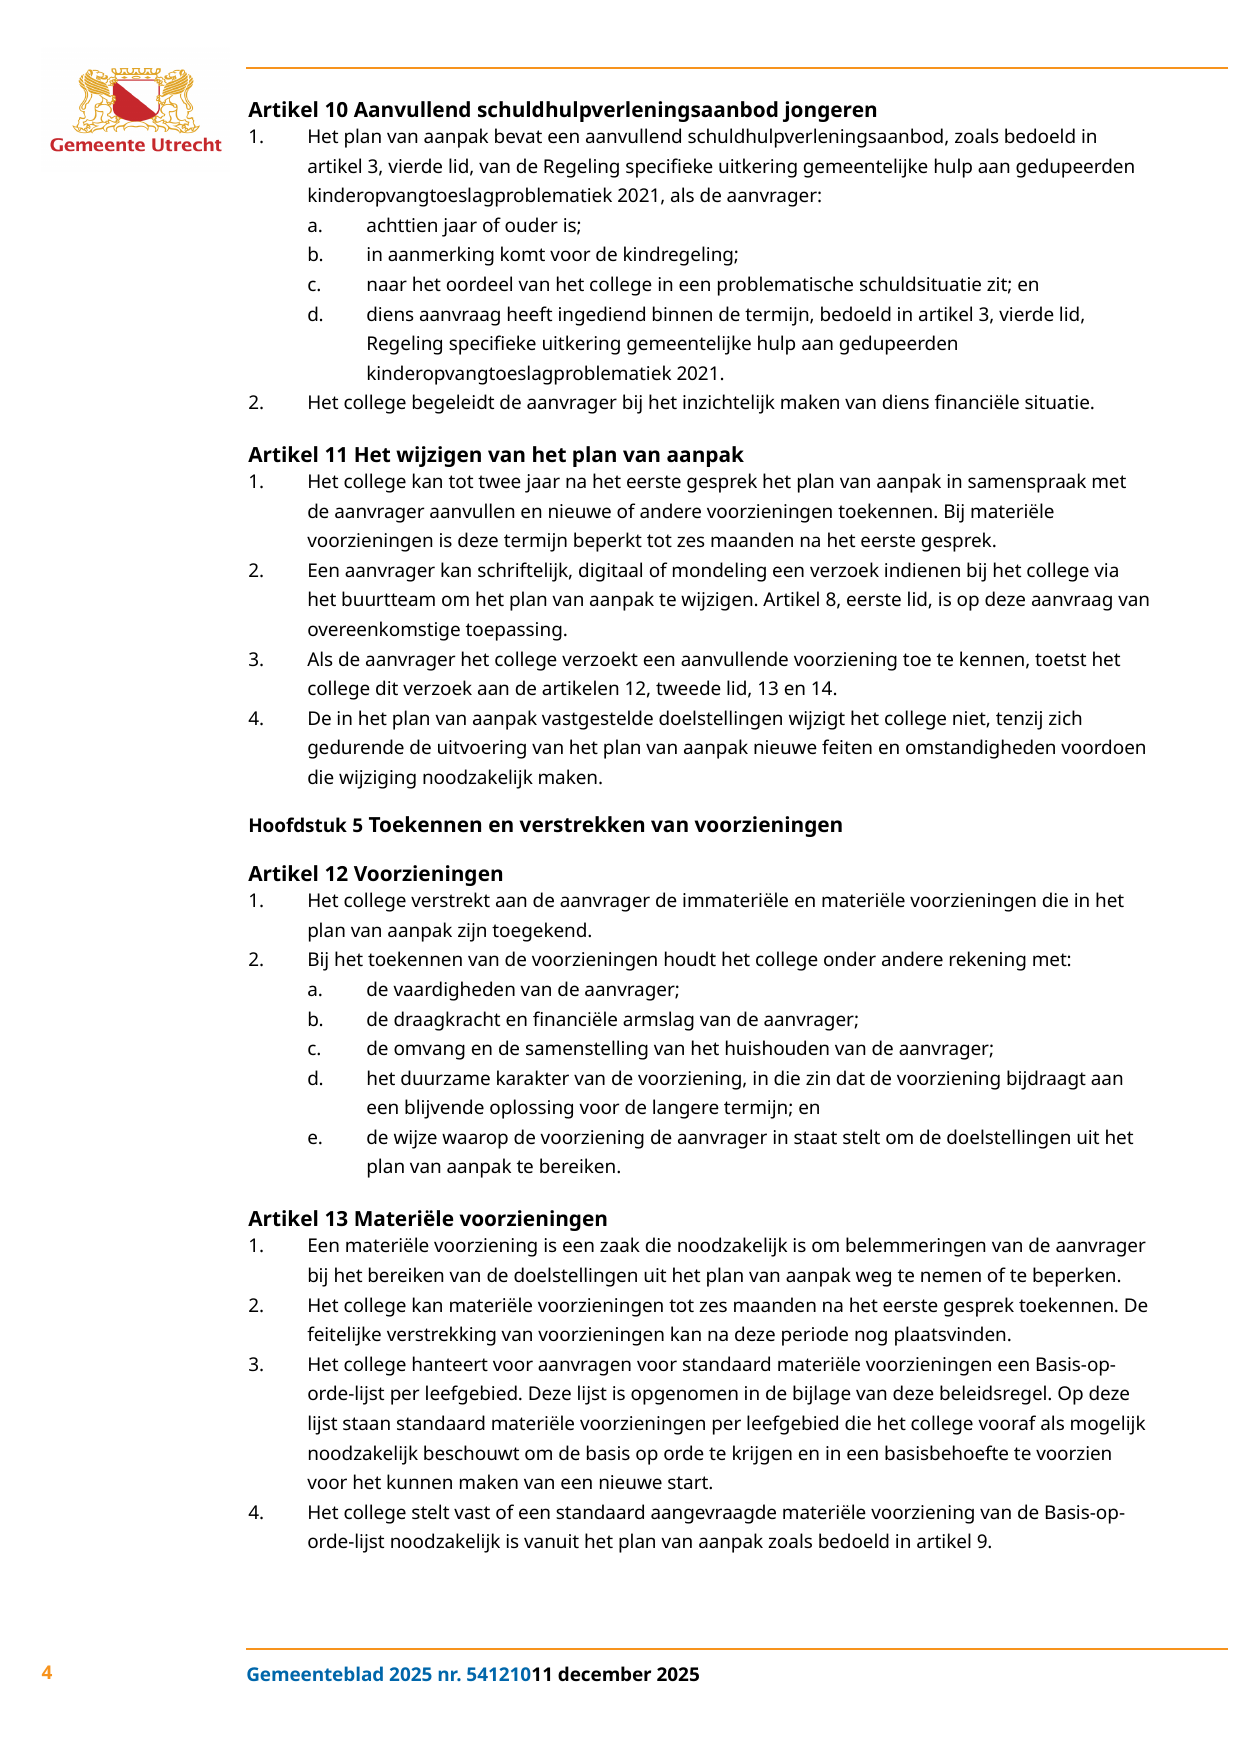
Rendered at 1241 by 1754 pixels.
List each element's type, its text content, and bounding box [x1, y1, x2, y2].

list de draagkracht en financiële armslag van de aanvrager; [307, 1006, 1152, 1032]
list het duurzame karakter van de voorziening, in die zin dat de voorziening bijdraagt aan een blijvende oplossing voor de langere termijn; en [307, 1065, 1152, 1120]
list Een aanvrager kan schriftelijk, digitaal of mondeling een verzoek indienen bij het college via het buurtteam om het plan van aanpak te wijzigen. Artikel 8, eerste lid, is op deze aanvraag van overeenkomstige toepassing. [248, 557, 1152, 642]
text Artikel 13 Materiële voorzieningen [248, 1204, 1152, 1233]
list de vaardigheden van de aanvrager; [307, 976, 1152, 1002]
list Het college kan tot twee jaar na het eerste gesprek het plan van aanpak in samenspraak met de aanvrager aanvullen en nieuwe of andere voorzieningen toekennen. Bij materiële voorzieningen is deze termijn beperkt tot zes maanden na het eerste gesprek. [248, 468, 1152, 553]
text Artikel 10 Aanvullend schuldhulpverleningsaanbod jongeren [248, 95, 1152, 123]
list Het college begeleidt de aanvrager bij het inzichtelijk maken van diens financiële situatie. [248, 389, 1152, 415]
list Als de aanvrager het college verzoekt een aanvullende voorziening toe te kennen, toetst het college dit verzoek aan de artikelen 12, tweede lid, 13 en 14. [248, 646, 1152, 701]
list achttien jaar of ouder is; [307, 212, 1152, 238]
picture [41, 47, 231, 172]
list in aanmerking komt voor de kindregeling; [307, 242, 1152, 267]
text Hoofdstuk 5 Toekennen en verstrekken van voorzieningen [248, 810, 1152, 838]
list Het college verstrekt aan de aanvrager de immateriële en materiële voorzieningen die in het plan van aanpak zijn toegekend. [248, 887, 1152, 943]
text Artikel 12 Voorzieningen [248, 859, 1152, 887]
list de wijze waarop de voorziening de aanvrager in staat stelt om de doelstellingen uit het plan van aanpak te bereiken. [307, 1124, 1152, 1179]
list De in het plan van aanpak vastgestelde doelstellingen wijzigt het college niet, tenzij zich gedurende de uitvoering van het plan van aanpak nieuwe feiten en omstandigheden voordoen die wijziging noodzakelijk maken. [248, 705, 1152, 790]
list Het plan van aanpak bevat een aanvullend schuldhulpverleningsaanbod, zoals bedoeld in artikel 3, vierde lid, van de Regeling specifieke uitkering gemeentelijke hulp aan gedupeerden kinderopvangtoeslagproblematiek 2021, als de aanvrager: [248, 123, 1152, 208]
list Een materiële voorziening is een zaak die noodzakelijk is om belemmeringen van de aanvrager bij het bereiken van de doelstellingen uit het plan van aanpak weg te nemen of te beperken. [248, 1233, 1152, 1288]
text Artikel 11 Het wijzigen van het plan van aanpak [248, 440, 1152, 468]
list de omvang en de samenstelling van het huishouden van de aanvrager; [307, 1035, 1152, 1061]
list naar het oordeel van het college in een problematische schuldsituatie zit; en [307, 271, 1152, 297]
list Het college kan materiële voorzieningen tot zes maanden na het eerste gesprek toekennen. De feitelijke verstrekking van voorzieningen kan na deze periode nog plaatsvinden. [248, 1292, 1152, 1347]
list Het college stelt vast of een standaard aangevraagde materiële voorziening van de Basis-op-orde-lijst noodzakelijk is vanuit het plan van aanpak zoals bedoeld in artikel 9. [248, 1499, 1152, 1554]
list Bij het toekennen van de voorzieningen houdt het college onder andere rekening met: [248, 947, 1152, 972]
list Het college hanteert voor aanvragen voor standaard materiële voorzieningen een Basis-op-orde-lijst per leefgebied. Deze lijst is opgenomen in de bijlage van deze beleidsregel. Op deze lijst staan standaard materiële voorzieningen per leefgebied die het college vooraf als mogelijk noodzakelijk beschouwt om de basis op orde te krijgen en in een basisbehoefte te voorzien voor het kunnen maken van een nieuwe start. [248, 1351, 1152, 1495]
list diens aanvraag heeft ingediend binnen de termijn, bedoeld in artikel 3, vierde lid, Regeling specifieke uitkering gemeentelijke hulp aan gedupeerden kinderopvangtoeslagproblematiek 2021. [307, 301, 1152, 386]
